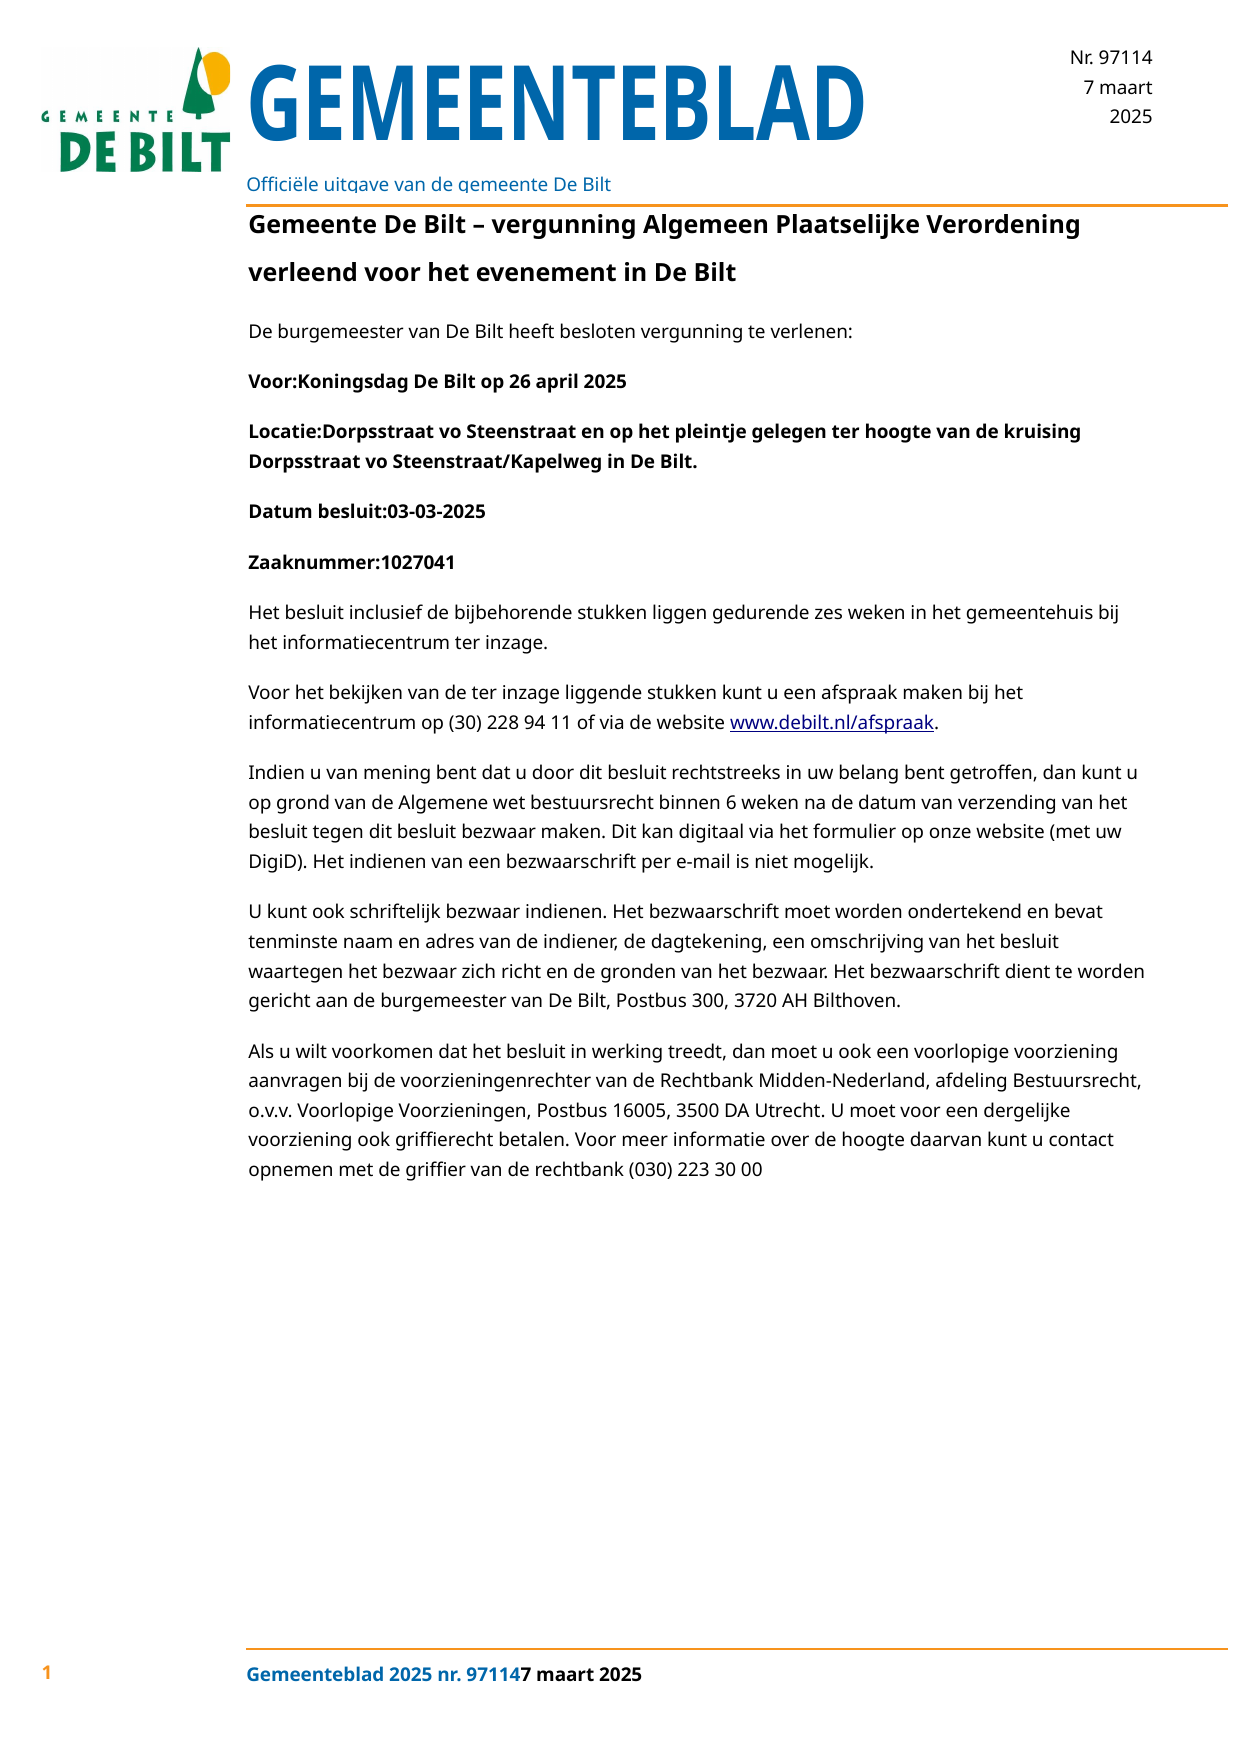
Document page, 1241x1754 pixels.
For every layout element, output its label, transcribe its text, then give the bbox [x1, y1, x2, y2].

text Voor:Koningsdag De Bilt op 26 april 2025 [248, 368, 1152, 394]
picture [41, 47, 231, 172]
text De burgemeester van De Bilt heeft besloten vergunning te verlenen: [248, 318, 1152, 344]
text U kunt ook schriftelijk bezwaar indienen. Het bezwaarschrift moet worden ondertekend en bevat tenminste naam en adres van de indiener, de dagtekening, een omschrijving van het besluit waartegen het bezwaar zich richt en de gronden van het bezwaar. Het bezwaarschrift dient te worden gericht aan de burgemeester van De Bilt, Postbus 300, 3720 AH Bilthoven. [248, 899, 1152, 1013]
text Indien u van mening bent dat u door dit besluit rechtstreeks in uw belang bent getroffen, dan kunt u op grond van de Algemene wet bestuursrecht binnen 6 weken na de datum van verzending van het besluit tegen dit besluit bezwaar maken. Dit kan digitaal via het formulier op onze website (met uw DigiD). Het indienen van een bezwaarschrift per e-mail is niet mogelijk. [248, 759, 1152, 874]
text Gemeente De Bilt – vergunning Algemeen Plaatselijke Verordening verleend voor het evenement in De Bilt [248, 207, 1152, 288]
text Datum besluit:03-03-2025 [248, 499, 1152, 524]
text Locatie:Dorpsstraat vo Steenstraat en op het pleintje gelegen ter hoogte van de kruising Dorpsstraat vo Steenstraat/Kapelweg in De Bilt. [248, 419, 1152, 474]
text Voor het bekijken van de ter inzage liggende stukken kunt u een afspraak maken bij het informatiecentrum op (30) 228 94 11 of via de website www.debilt.nl/afspraak. [248, 679, 1152, 735]
text Zaaknummer:1027041 [248, 549, 1152, 575]
text Het besluit inclusief de bijbehorende stukken liggen gedurende zes weken in het gemeentehuis bij het informatiecentrum ter inzage. [248, 599, 1152, 655]
text Als u wilt voorkomen dat het besluit in werking treedt, dan moet u ook een voorlopige voorziening aanvragen bij de voorzieningenrechter van de Rechtbank Midden-Nederland, afdeling Bestuursrecht, o.v.v. Voorlopige Voorzieningen, Postbus 16005, 3500 DA Utrecht. U moet voor een dergelijke voorziening ook griffierecht betalen. Voor meer informatie over de hoogte daarvan kunt u contact opnemen met de griffier van de rechtbank (030) 223 30 00 [248, 1038, 1152, 1182]
